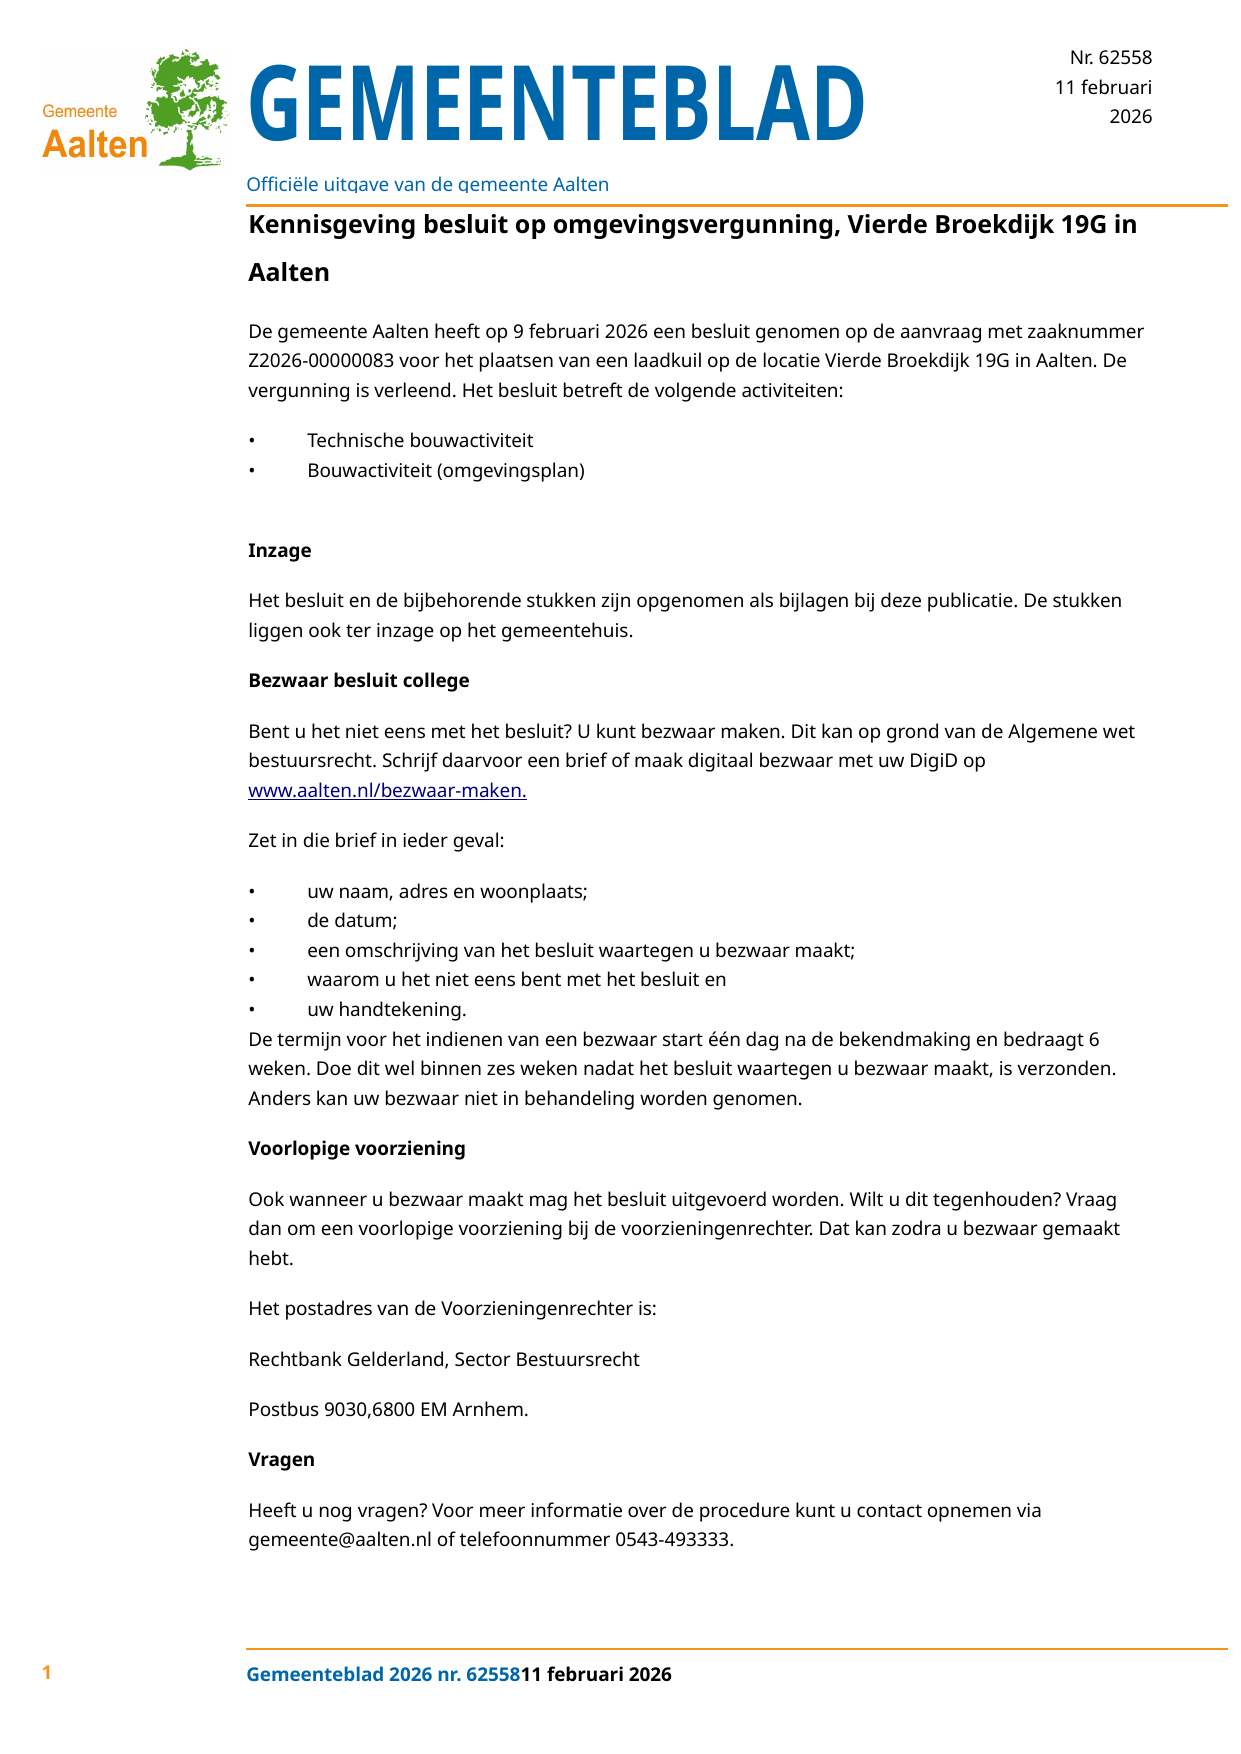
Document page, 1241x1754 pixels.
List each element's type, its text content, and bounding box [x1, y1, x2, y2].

list uw naam, adres en woonplaats; [248, 878, 1152, 904]
list Bouwactiviteit (omgevingsplan) [248, 457, 1152, 483]
text Heeft u nog vragen? Voor meer informatie over de procedure kunt u contact opnemen via gemeente@aalten.nl of telefoonnummer 0543-493333. [248, 1497, 1152, 1552]
text Zet in die brief in ieder geval: [248, 827, 1152, 853]
text De termijn voor het indienen van een bezwaar start één dag na de bekendmaking en bedraagt 6 weken. Doe dit wel binnen zes weken nadat het besluit waartegen u bezwaar maakt, is verzonden. Anders kan uw bezwaar niet in behandeling worden genomen. [248, 1026, 1152, 1111]
list uw handtekening. [248, 996, 1152, 1022]
list waarom u het niet eens bent met het besluit en [248, 967, 1152, 992]
text Bent u het niet eens met het besluit? U kunt bezwaar maken. Dit kan op grond van de Algemene wet bestuursrecht. Schrijf daarvoor een brief of maak digitaal bezwaar met uw DigiD op www.aalten.nl/bezwaar-maken. [248, 718, 1152, 803]
text Inzage [248, 537, 1152, 563]
picture [41, 47, 231, 172]
text Postbus 9030,6800 EM Arnhem. [248, 1396, 1152, 1422]
list een omschrijving van het besluit waartegen u bezwaar maakt; [248, 937, 1152, 963]
text Het postadres van de Voorzieningenrechter is: [248, 1295, 1152, 1321]
list de datum; [248, 907, 1152, 933]
text Vragen [248, 1447, 1152, 1472]
text Voorlopige voorziening [248, 1135, 1152, 1161]
list Technische bouwactiviteit [248, 427, 1152, 453]
text Ook wanneer u bezwaar maakt mag het besluit uitgevoerd worden. Wilt u dit tegenhouden? Vraag dan om een voorlopige voorziening bij de voorzieningenrechter. Dat kan zodra u bezwaar gemaakt hebt. [248, 1186, 1152, 1271]
text Kennisgeving besluit op omgevingsvergunning, Vierde Broekdijk 19G in Aalten [248, 207, 1152, 288]
text Het besluit en de bijbehorende stukken zijn opgenomen als bijlagen bij deze publicatie. De stukken liggen ook ter inzage op het gemeentehuis. [248, 587, 1152, 643]
text De gemeente Aalten heeft op 9 februari 2026 een besluit genomen op de aanvraag met zaaknummer Z2026-00000083 voor het plaatsen van een laadkuil op de locatie Vierde Broekdijk 19G in Aalten. De vergunning is verleend. Het besluit betreft de volgende activiteiten: [248, 318, 1152, 403]
text Rechtbank Gelderland, Sector Bestuursrecht [248, 1346, 1152, 1372]
text Bezwaar besluit college [248, 667, 1152, 693]
